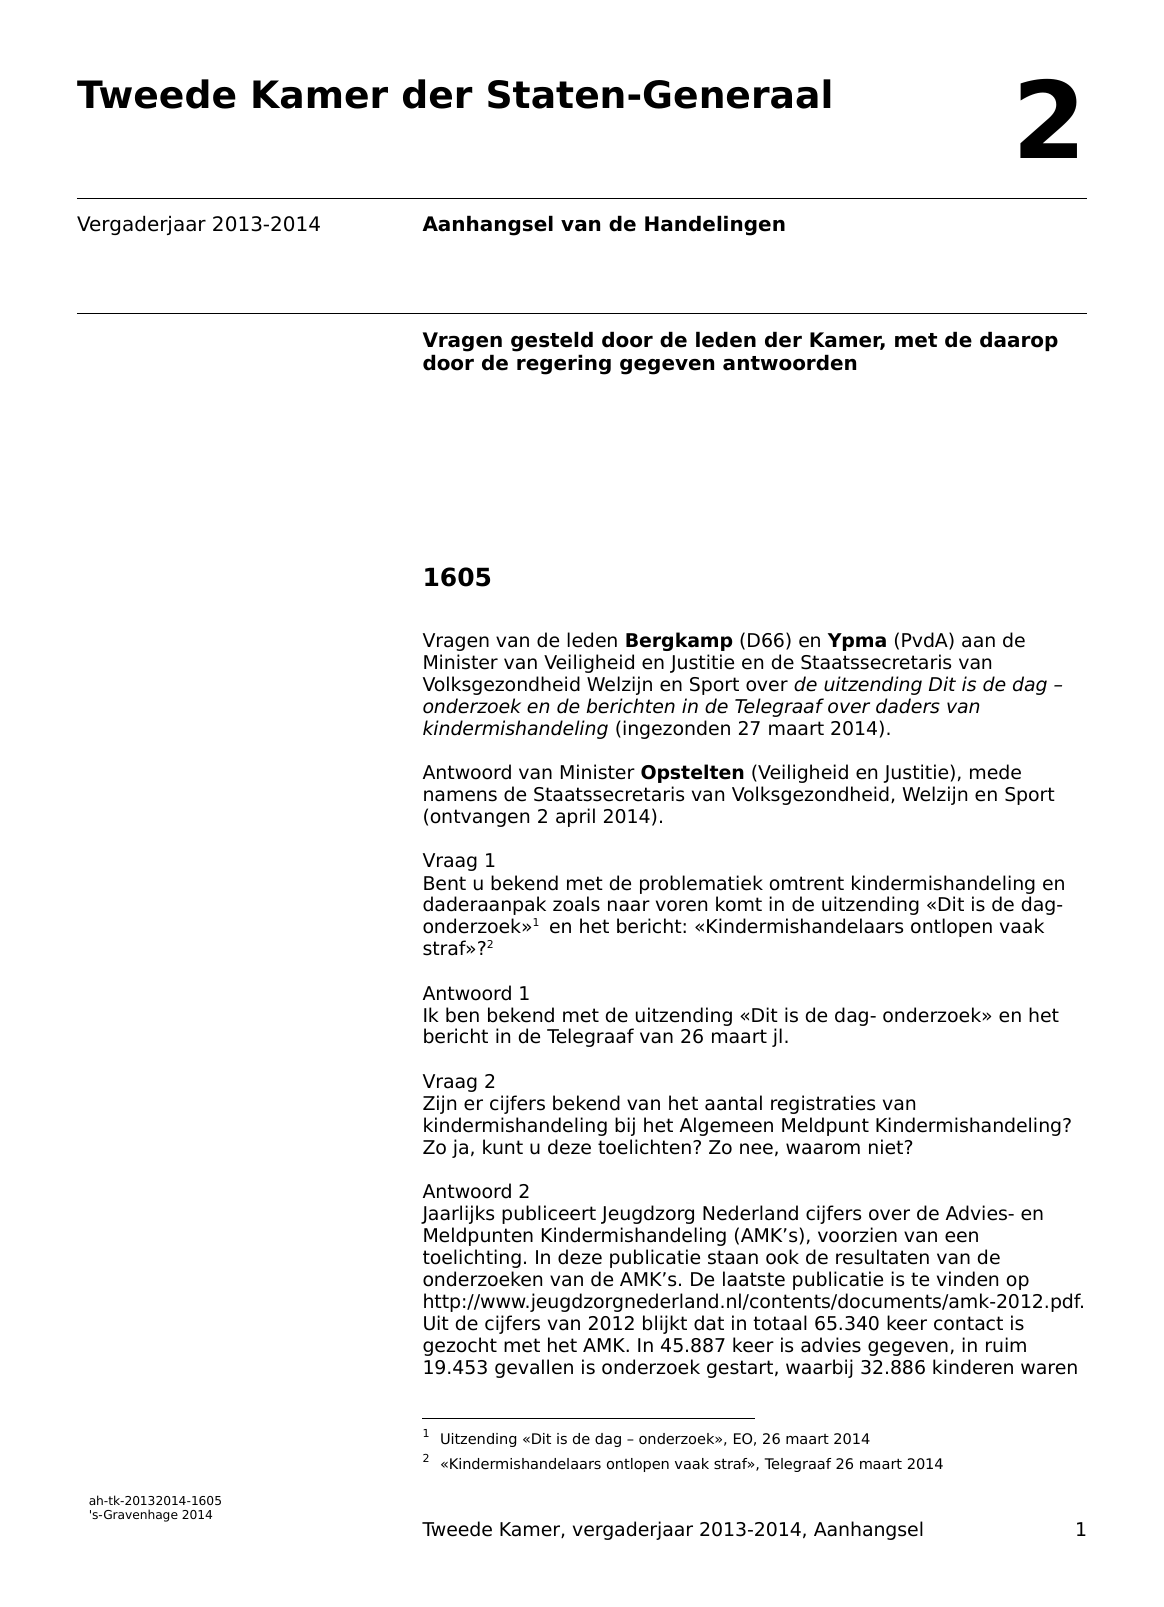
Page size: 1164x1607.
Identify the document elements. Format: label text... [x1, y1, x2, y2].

text Vraag 2 [422, 1071, 1087, 1093]
text Vraag 1 [422, 850, 1087, 872]
text Uit de cijfers van 2012 blijkt dat in totaal 65.340 keer contact is gezocht met het AMK. In 45.887 keer is advies gegeven, in ruim 19.453 gevallen is onderzoek gestart, waarbij 32.886 kinderen waren [422, 1313, 1087, 1378]
text Antwoord van Minister Opstelten (Veiligheid en Justitie), mede namens de Staatssecretaris van Volksgezondheid, Welzijn en Sport (ontvangen 2 april 2014). [422, 762, 1087, 828]
table_cell [77, 314, 422, 375]
text ah-tk-20132014-1605 [88, 1494, 323, 1508]
text «Kindermishandelaars ontlopen vaak straf», Telegraaf 26 maart 2014 [422, 1452, 1087, 1474]
table_cell Vragen gesteld door de leden der Kamer, met de daarop door de regering gegeven antwoorden [422, 314, 1087, 375]
text Jaarlijks publiceert Jeugdzorg Nederland cijfers over de Advies- en Meldpunten Kindermishandeling (AMK’s), voorzien van een toelichting. In deze publicatie staan ook de resultaten van de onderzoeken van de AMK’s. De laatste publicatie is te vinden op http://www.jeugdzorgnederland.nl/contents/documents/amk-2012.pdf. [422, 1203, 1087, 1313]
table_header 2 [886, 59, 1087, 198]
table_cell Aanhangsel van de Handelingen [422, 199, 1087, 313]
text 's-Gravenhage 2014 [88, 1508, 323, 1522]
text Uitzending «Dit is de dag – onderzoek», EO, 26 maart 2014 [422, 1427, 1087, 1449]
table_header Tweede Kamer der Staten-Generaal [77, 59, 886, 198]
text Zijn er cijfers bekend van het aantal registraties van kindermishandeling bij het Algemeen Meldpunt Kindermishandeling? Zo ja, kunt u deze toelichten? Zo nee, waarom niet? [422, 1093, 1087, 1158]
text Antwoord 1 [422, 982, 1087, 1004]
text 1605 [422, 563, 1087, 592]
table_cell Vergaderjaar 2013-2014 [77, 199, 422, 313]
text Antwoord 2 [422, 1181, 1087, 1203]
text Ik ben bekend met de uitzending «Dit is de dag- onderzoek» en het bericht in de Telegraaf van 26 maart jl. [422, 1004, 1087, 1048]
text Bent u bekend met de problematiek omtrent kindermishandeling en daderaanpak zoals naar voren komt in de uitzending «Dit is de dag- onderzoek» en het bericht: «Kindermishandelaars ontlopen vaak straf»? [422, 872, 1087, 960]
text Vragen van de leden Bergkamp (D66) en Ypma (PvdA) aan de Minister van Veiligheid en Justitie en de Staatssecretaris van Volksgezondheid Welzijn en Sport over de uitzending Dit is de dag – onderzoek en de berichten in de Telegraaf over daders van kindermishandeling (ingezonden 27 maart 2014). [422, 630, 1087, 740]
